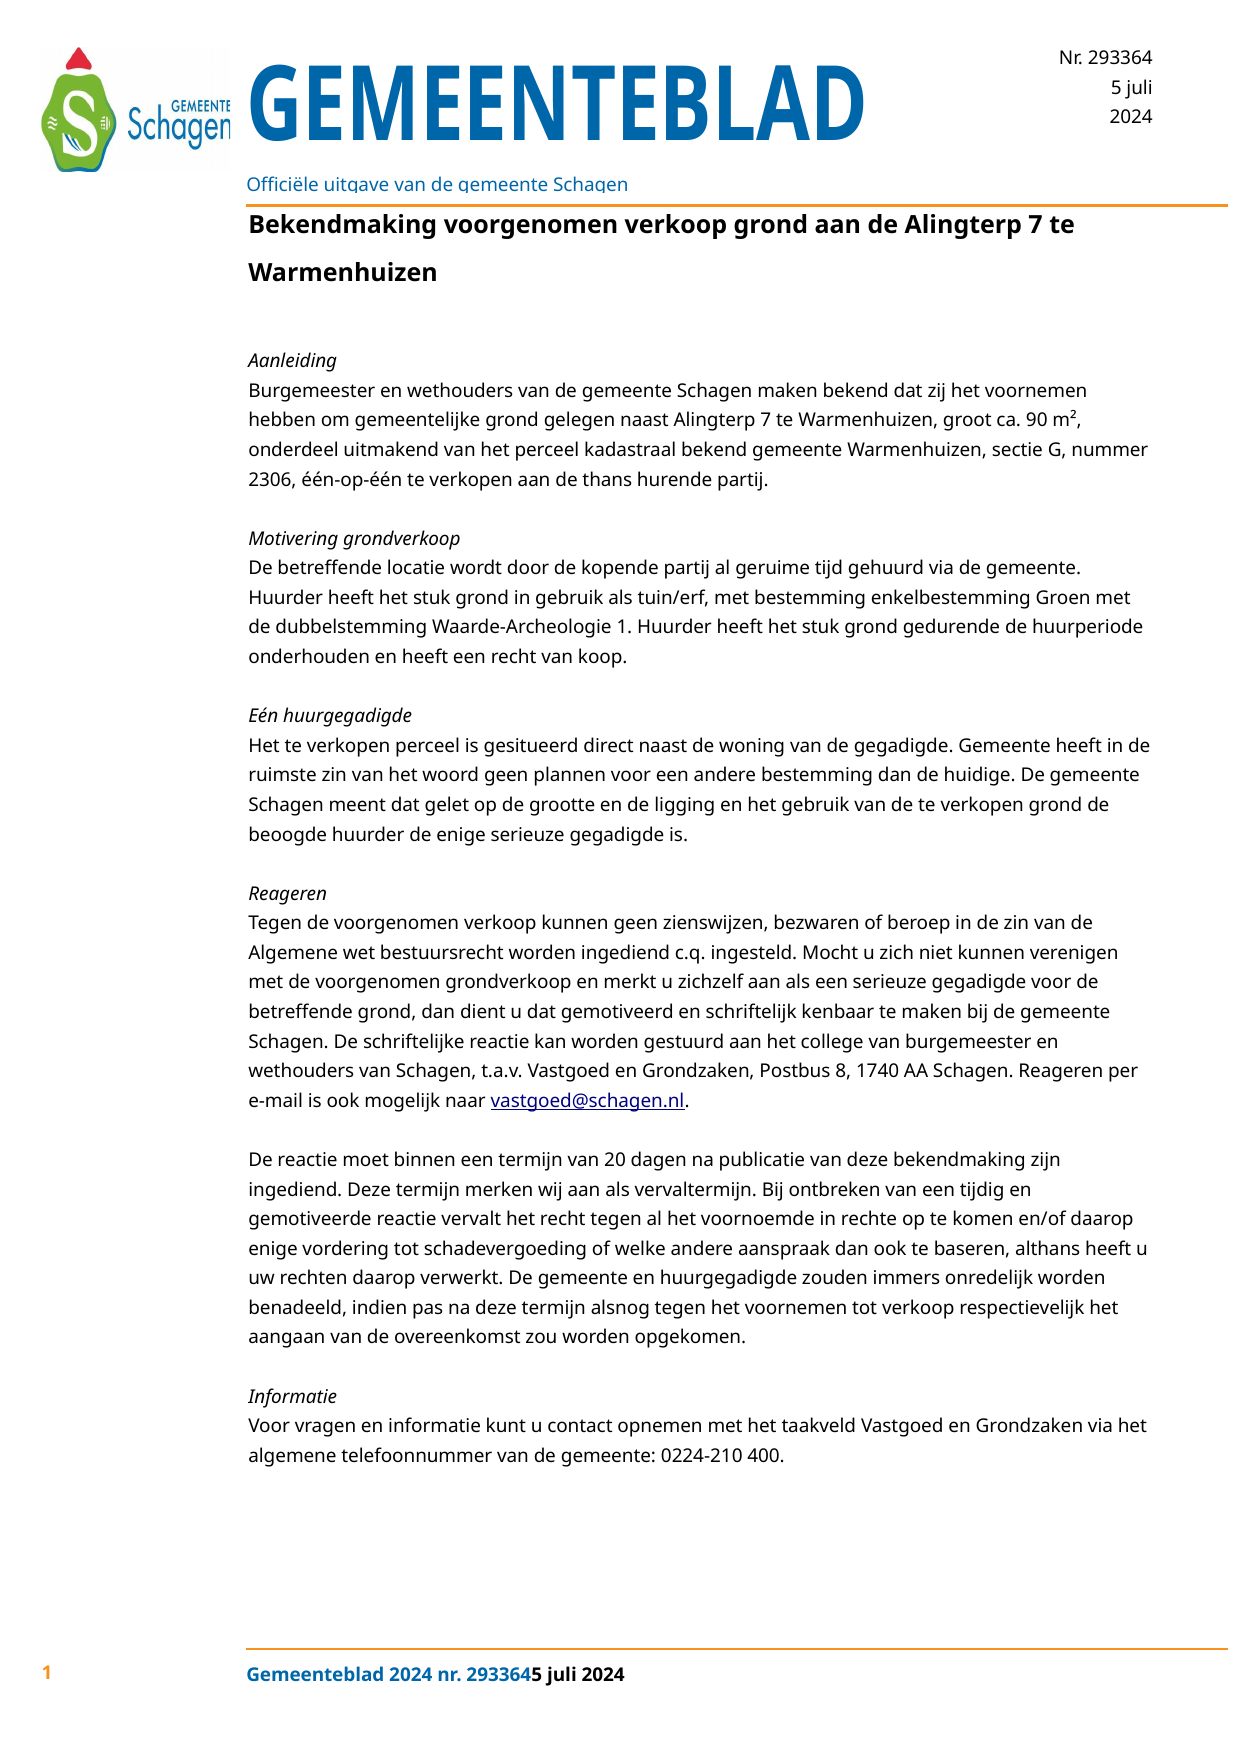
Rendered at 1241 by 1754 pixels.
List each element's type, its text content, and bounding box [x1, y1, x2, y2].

text Aanleiding [248, 347, 1152, 373]
text Voor vragen en informatie kunt u contact opnemen met het taakveld Vastgoed en Grondzaken via het algemene telefoonnummer van de gemeente: 0224-210 400. [248, 1412, 1152, 1468]
text Reageren [248, 880, 1152, 906]
text Eén huurgegadigde [248, 702, 1152, 728]
text De reactie moet binnen een termijn van 20 dagen na publicatie van deze bekendmaking zijn ingediend. Deze termijn merken wij aan als vervaltermijn. Bij ontbreken van een tijdig en gemotiveerde reactie vervalt het recht tegen al het voornoemde in rechte op te komen en/of daarop enige vordering tot schadevergoeding of welke andere aanspraak dan ook te baseren, althans heeft u uw rechten daarop verwerkt. De gemeente en huurgegadigde zouden immers onredelijk worden benadeeld, indien pas na deze termijn alsnog tegen het voornemen tot verkoop respectievelijk het aangaan van de overeenkomst zou worden opgekomen. [248, 1146, 1152, 1349]
text Bekendmaking voorgenomen verkoop grond aan de Alingterp 7 te Warmenhuizen [248, 207, 1152, 288]
text De betreffende locatie wordt door de kopende partij al geruime tijd gehuurd via de gemeente. Huurder heeft het stuk grond in gebruik als tuin/erf, met bestemming enkelbestemming Groen met de dubbelstemming Waarde-Archeologie 1. Huurder heeft het stuk grond gedurende de huurperiode onderhouden en heeft een recht van koop. [248, 554, 1152, 669]
text Burgemeester en wethouders van de gemeente Schagen maken bekend dat zij het voornemen hebben om gemeentelijke grond gelegen naast Alingterp 7 te Warmenhuizen, groot ca. 90 m², onderdeel uitmakend van het perceel kadastraal bekend gemeente Warmenhuizen, sectie G, nummer 2306, één-op-één te verkopen aan de thans hurende partij. [248, 377, 1152, 492]
text Tegen de voorgenomen verkoop kunnen geen zienswijzen, bezwaren of beroep in de zin van de Algemene wet bestuursrecht worden ingediend c.q. ingesteld. Mocht u zich niet kunnen verenigen met de voorgenomen grondverkoop en merkt u zichzelf aan als een serieuze gegadigde voor de betreffende grond, dan dient u dat gemotiveerd en schriftelijk kenbaar te maken bij de gemeente Schagen. De schriftelijke reactie kan worden gestuurd aan het college van burgemeester en wethouders van Schagen, t.a.v. Vastgoed en Grondzaken, Postbus 8, 1740 AA Schagen. Reageren per e-mail is ook mogelijk naar vastgoed@schagen.nl. [248, 909, 1152, 1113]
text Informatie [248, 1383, 1152, 1409]
text Motivering grondverkoop [248, 525, 1152, 551]
text Het te verkopen perceel is gesitueerd direct naast de woning van de gegadigde. Gemeente heeft in de ruimste zin van het woord geen plannen voor een andere bestemming dan de huidige. De gemeente Schagen meent dat gelet op de grootte en de ligging en het gebruik van de te verkopen grond de beoogde huurder de enige serieuze gegadigde is. [248, 732, 1152, 847]
picture [41, 47, 231, 172]
